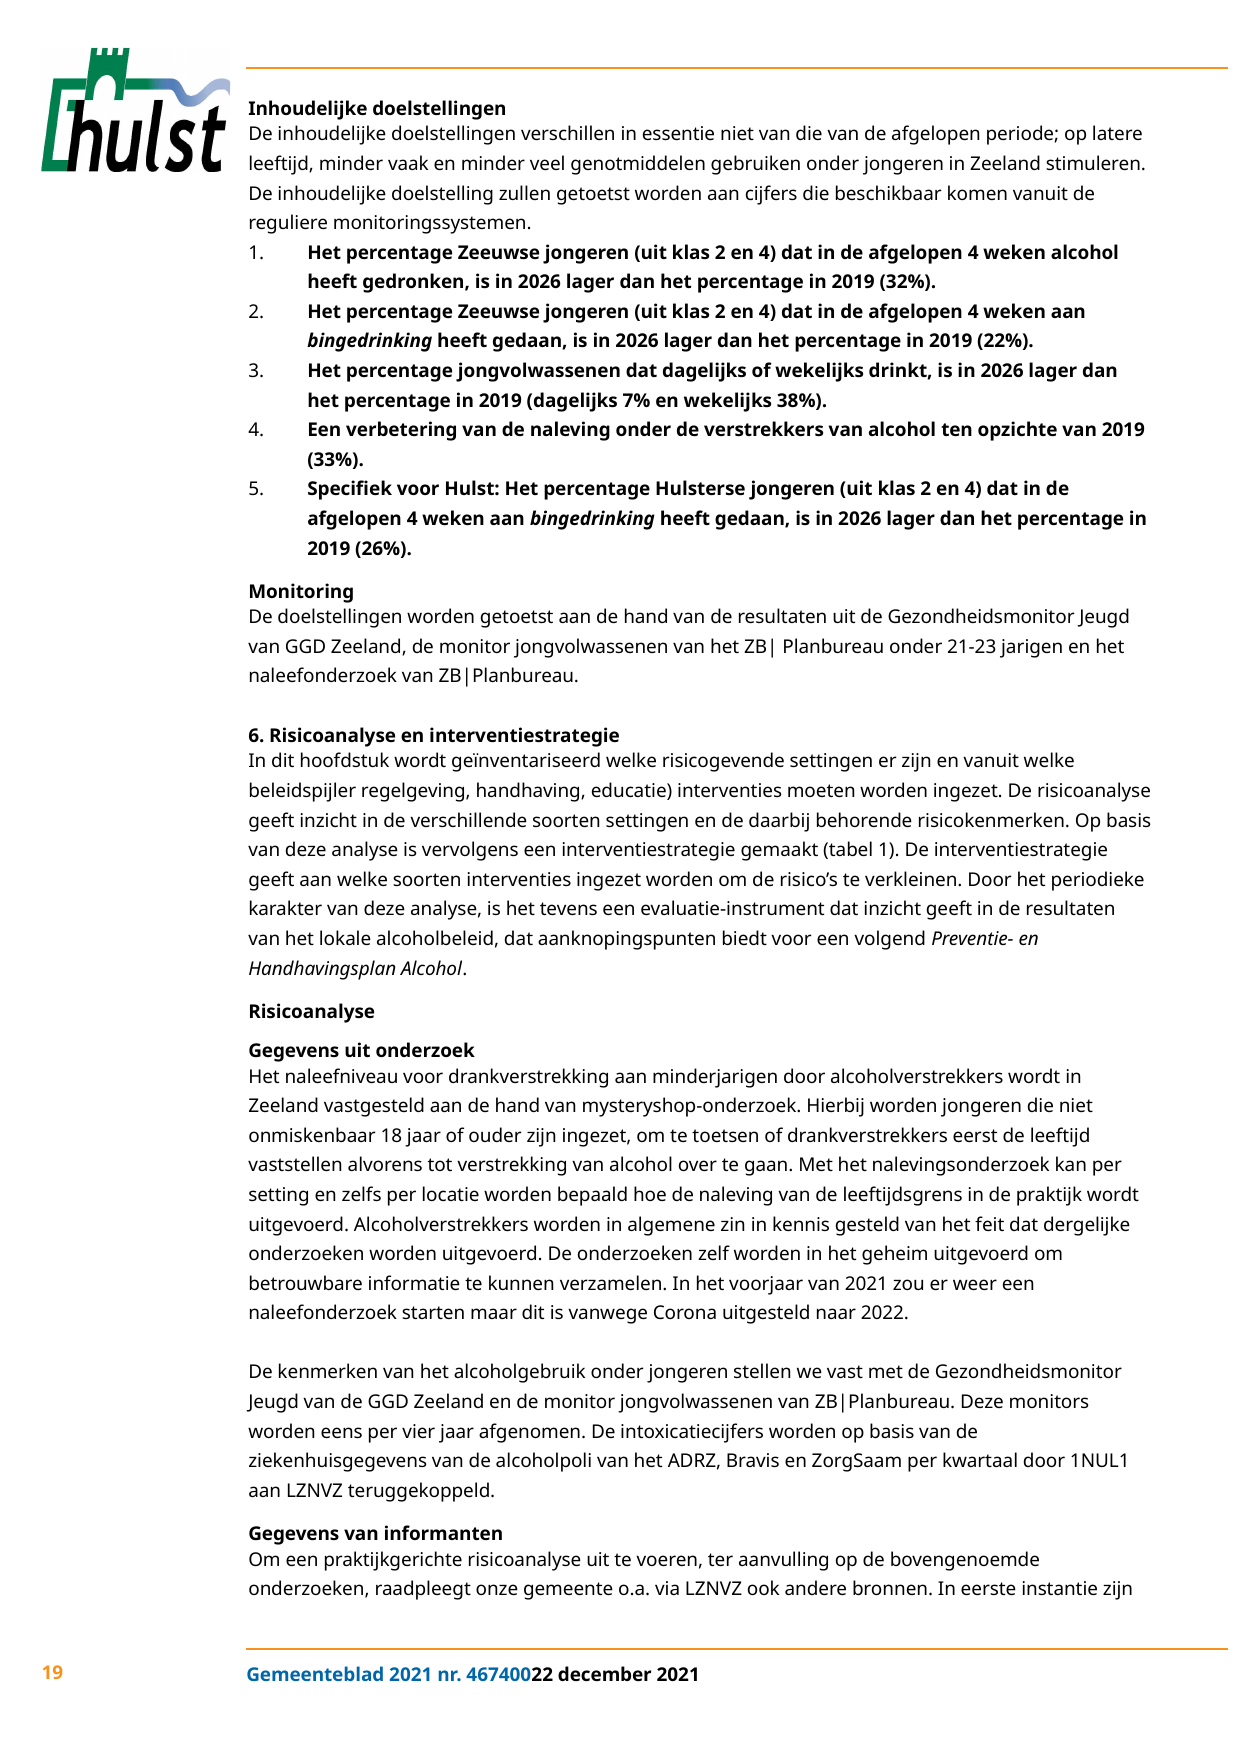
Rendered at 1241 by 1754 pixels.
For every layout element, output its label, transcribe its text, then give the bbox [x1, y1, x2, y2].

text Om een praktijkgerichte risicoanalyse uit te voeren, ter aanvulling op de bovengenoemde onderzoeken, raadpleegt onze gemeente o.a. via LZNVZ ook andere bronnen. In eerste instantie zijn [248, 1546, 1152, 1601]
text Het naleefniveau voor drankverstrekking aan minderjarigen door alcoholverstrekkers wordt in Zeeland vastgesteld aan de hand van mysteryshop-onderzoek. Hierbij worden jongeren die niet onmiskenbaar 18 jaar of ouder zijn ingezet, om te toetsen of drankverstrekkers eerst de leeftijd vaststellen alvorens tot verstrekking van alcohol over te gaan. Met het nalevingsonderzoek kan per setting en zelfs per locatie worden bepaald hoe de naleving van de leeftijdsgrens in de praktijk wordt uitgevoerd. Alcoholverstrekkers worden in algemene zin in kennis gesteld van het feit dat dergelijke onderzoeken worden uitgevoerd. De onderzoeken zelf worden in het geheim uitgevoerd om betrouwbare informatie te kunnen verzamelen. In het voorjaar van 2021 zou er weer een naleefonderzoek starten maar dit is vanwege Corona uitgesteld naar 2022. [248, 1063, 1152, 1325]
picture [41, 47, 231, 172]
text Gegevens van informanten [248, 1520, 1152, 1546]
text De inhoudelijke doelstellingen verschillen in essentie niet van die van de afgelopen periode; op latere leeftijd, minder vaak en minder veel genotmiddelen gebruiken onder jongeren in Zeeland stimuleren. De inhoudelijke doelstelling zullen getoetst worden aan cijfers die beschikbaar komen vanuit de reguliere monitoringssystemen. [248, 121, 1152, 235]
text Inhoudelijke doelstellingen [248, 95, 1152, 121]
list Het percentage Zeeuwse jongeren (uit klas 2 en 4) dat in de afgelopen 4 weken alcohol heeft gedronken, is in 2026 lager dan het percentage in 2019 (32%). [248, 239, 1152, 294]
text De kenmerken van het alcoholgebruik onder jongeren stellen we vast met de Gezondheidsmonitor Jeugd van de GGD Zeeland en de monitor jongvolwassenen van ZB|Planbureau. Deze monitors worden eens per vier jaar afgenomen. De intoxicatiecijfers worden op basis van de ziekenhuisgegevens van de alcoholpoli van het ADRZ, Bravis en ZorgSaam per kwartaal door 1NUL1 aan LZNVZ teruggekoppeld. [248, 1359, 1152, 1503]
list Specifiek voor Hulst: Het percentage Hulsterse jongeren (uit klas 2 en 4) dat in de afgelopen 4 weken aan bingedrinking heeft gedaan, is in 2026 lager dan het percentage in 2019 (26%). [248, 476, 1152, 560]
text Monitoring [248, 578, 1152, 603]
text Gegevens uit onderzoek [248, 1037, 1152, 1063]
list Een verbetering van de naleving onder de verstrekkers van alcohol ten opzichte van 2019 (33%). [248, 416, 1152, 472]
text Risicoanalyse [248, 998, 1152, 1023]
list Het percentage jongvolwassenen dat dagelijks of wekelijks drinkt, is in 2026 lager dan het percentage in 2019 (dagelijks 7% en wekelijks 38%). [248, 357, 1152, 412]
text De doelstellingen worden getoetst aan de hand van de resultaten uit de Gezondheidsmonitor Jeugd van GGD Zeeland, de monitor jongvolwassenen van het ZB| Planbureau onder 21-23 jarigen en het naleefonderzoek van ZB|Planbureau. [248, 603, 1152, 688]
text In dit hoofdstuk wordt geïnventariseerd welke risicogevende settingen er zijn en vanuit welke beleidspijler regelgeving, handhaving, educatie) interventies moeten worden ingezet. De risicoanalyse geeft inzicht in de verschillende soorten settingen en de daarbij behorende risicokenmerken. Op basis van deze analyse is vervolgens een interventiestrategie gemaakt (tabel 1). De interventiestrategie geeft aan welke soorten interventies ingezet worden om de risico’s te verkleinen. Door het periodieke karakter van deze analyse, is het tevens een evaluatie-instrument dat inzicht geeft in de resultaten van het lokale alcoholbeleid, dat aanknopingspunten biedt voor een volgend Preventie- en Handhavingsplan Alcohol. [248, 748, 1152, 980]
list Het percentage Zeeuwse jongeren (uit klas 2 en 4) dat in de afgelopen 4 weken aan bingedrinking heeft gedaan, is in 2026 lager dan het percentage in 2019 (22%). [248, 298, 1152, 353]
text 6. Risicoanalyse en interventiestrategie [248, 722, 1152, 748]
